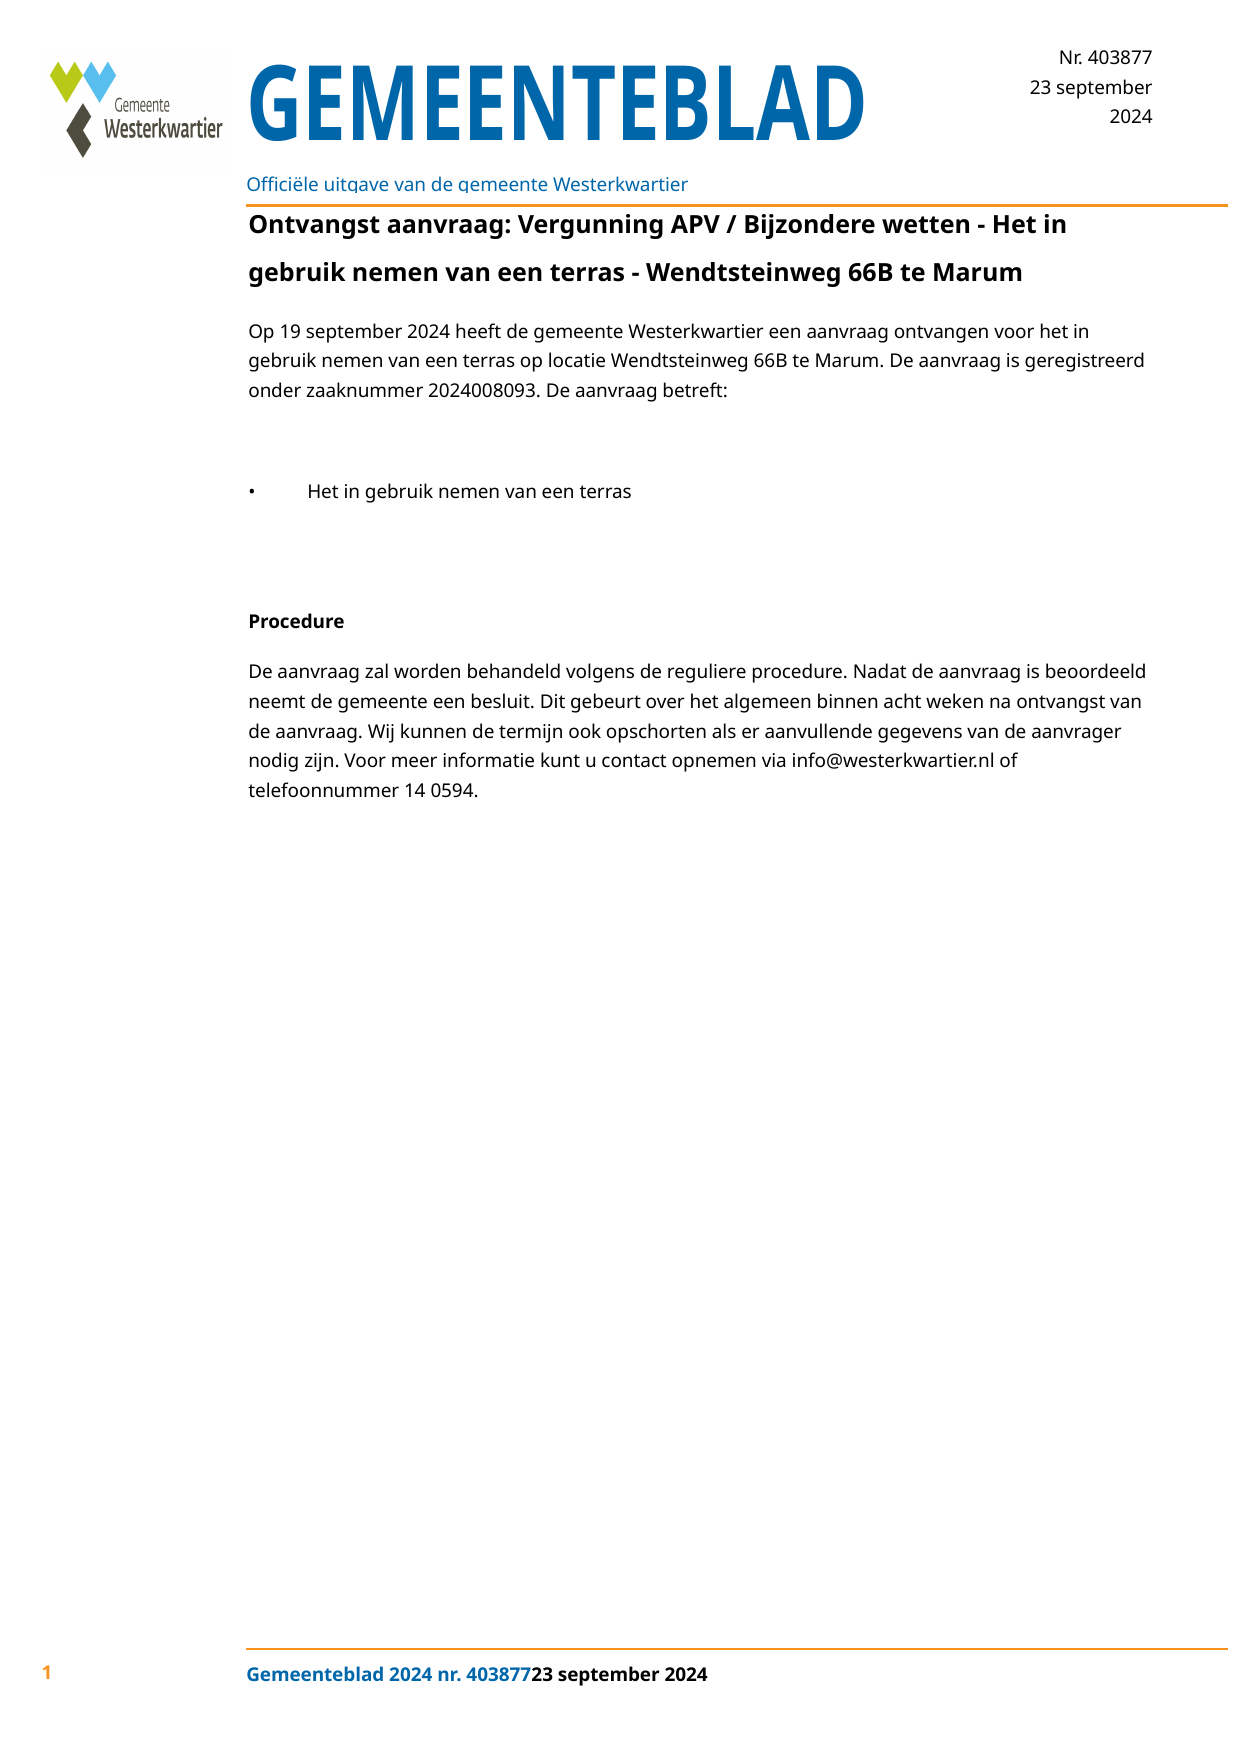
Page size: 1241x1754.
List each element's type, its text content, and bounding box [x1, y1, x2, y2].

picture [41, 47, 231, 172]
text Procedure [248, 608, 1152, 634]
text De aanvraag zal worden behandeld volgens de reguliere procedure. Nadat de aanvraag is beoordeeld neemt de gemeente een besluit. Dit gebeurt over het algemeen binnen acht weken na ontvangst van de aanvraag. Wij kunnen de termijn ook opschorten als er aanvullende gegevens van de aanvrager nodig zijn. Voor meer informatie kunt u contact opnemen via info@westerkwartier.nl of telefoonnummer 14 0594. [248, 659, 1152, 803]
list Het in gebruik nemen van een terras [248, 478, 1152, 504]
text Ontvangst aanvraag: Vergunning APV / Bijzondere wetten - Het in gebruik nemen van een terras - Wendtsteinweg 66B te Marum [248, 207, 1152, 288]
text Op 19 september 2024 heeft de gemeente Westerkwartier een aanvraag ontvangen voor het in gebruik nemen van een terras op locatie Wendtsteinweg 66B te Marum. De aanvraag is geregistreerd onder zaaknummer 2024008093. De aanvraag betreft: [248, 318, 1152, 403]
